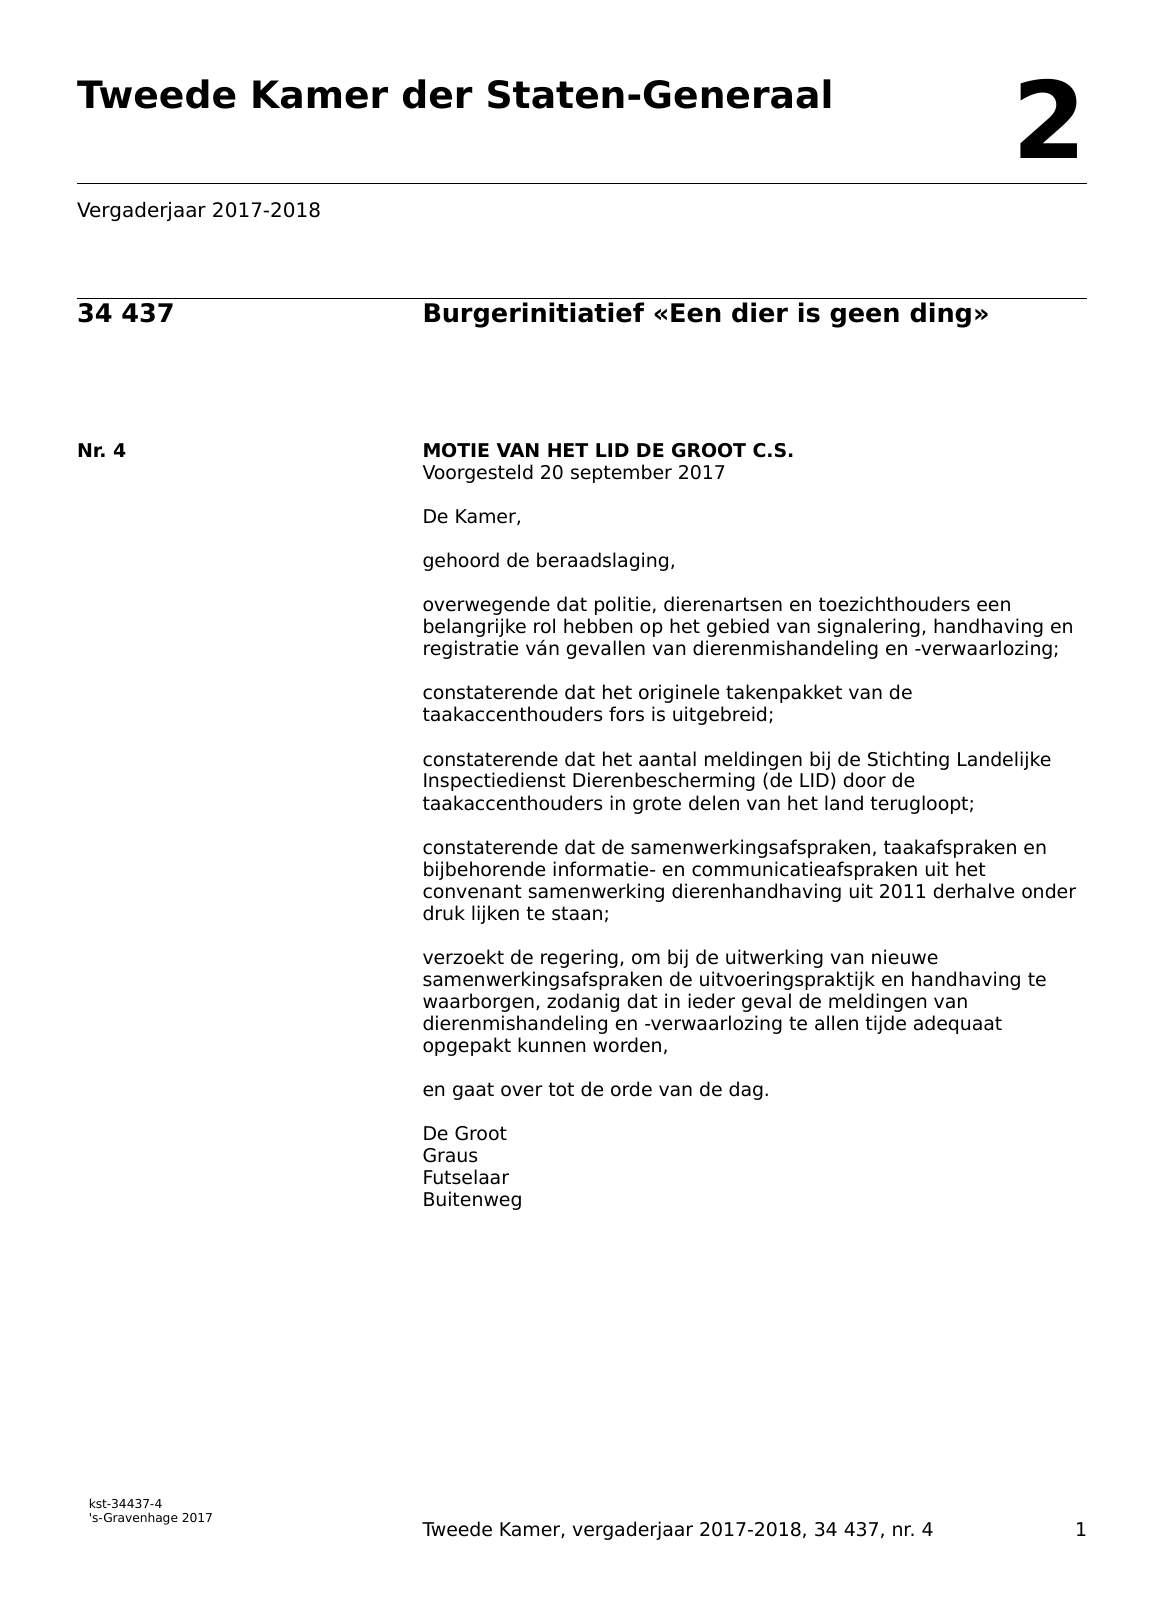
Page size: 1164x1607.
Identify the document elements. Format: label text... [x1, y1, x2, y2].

text 's-Gravenhage 2017 [88, 1511, 323, 1525]
text verzoekt de regering, om bij de uitwerking van nieuwe samenwerkingsafspraken de uitvoeringspraktijk en handhaving te waarborgen, zodanig dat in ieder geval de meldingen van dierenmishandeling en -verwaarlozing te allen tijde adequaat opgepakt kunnen worden, [422, 947, 1087, 1057]
text De Groot [422, 1123, 1087, 1145]
text en gaat over tot de orde van de dag. [422, 1079, 1087, 1101]
text overwegende dat politie, dierenartsen en toezichthouders een belangrijke rol hebben op het gebied van signalering, handhaving en registratie ván gevallen van dierenmishandeling en -verwaarlozing; [422, 594, 1087, 660]
text constaterende dat het aantal meldingen bij de Stichting Landelijke Inspectiedienst Dierenbescherming (de LID) door de taakaccenthouders in grote delen van het land terugloopt; [422, 748, 1087, 814]
table_cell Vergaderjaar 2017-2018 [77, 184, 1087, 298]
text constaterende dat de samenwerkingsafspraken, taakafspraken en bijbehorende informatie- en communicatieafspraken uit het convenant samenwerking dierenhandhaving uit 2011 derhalve onder druk lijken te staan; [422, 837, 1087, 924]
subtitle 34 437 Burgerinitiatief «Een dier is geen ding» [77, 299, 1087, 329]
text kst-34437-4 [88, 1497, 323, 1511]
text constaterende dat het originele takenpakket van de taakaccenthouders fors is uitgebreid; [422, 682, 1087, 726]
table_header 2 [886, 59, 1087, 183]
table_header Tweede Kamer der Staten-Generaal [77, 59, 886, 183]
text Futselaar [422, 1167, 1087, 1189]
text Voorgesteld 20 september 2017 [422, 462, 1087, 484]
subtitle Nr. 4 MOTIE VAN HET LID DE GROOT C.S. [77, 440, 1087, 462]
text Graus [422, 1145, 1087, 1167]
text De Kamer, [422, 506, 1087, 528]
text Buitenweg [422, 1189, 1087, 1211]
text gehoord de beraadslaging, [422, 550, 1087, 572]
